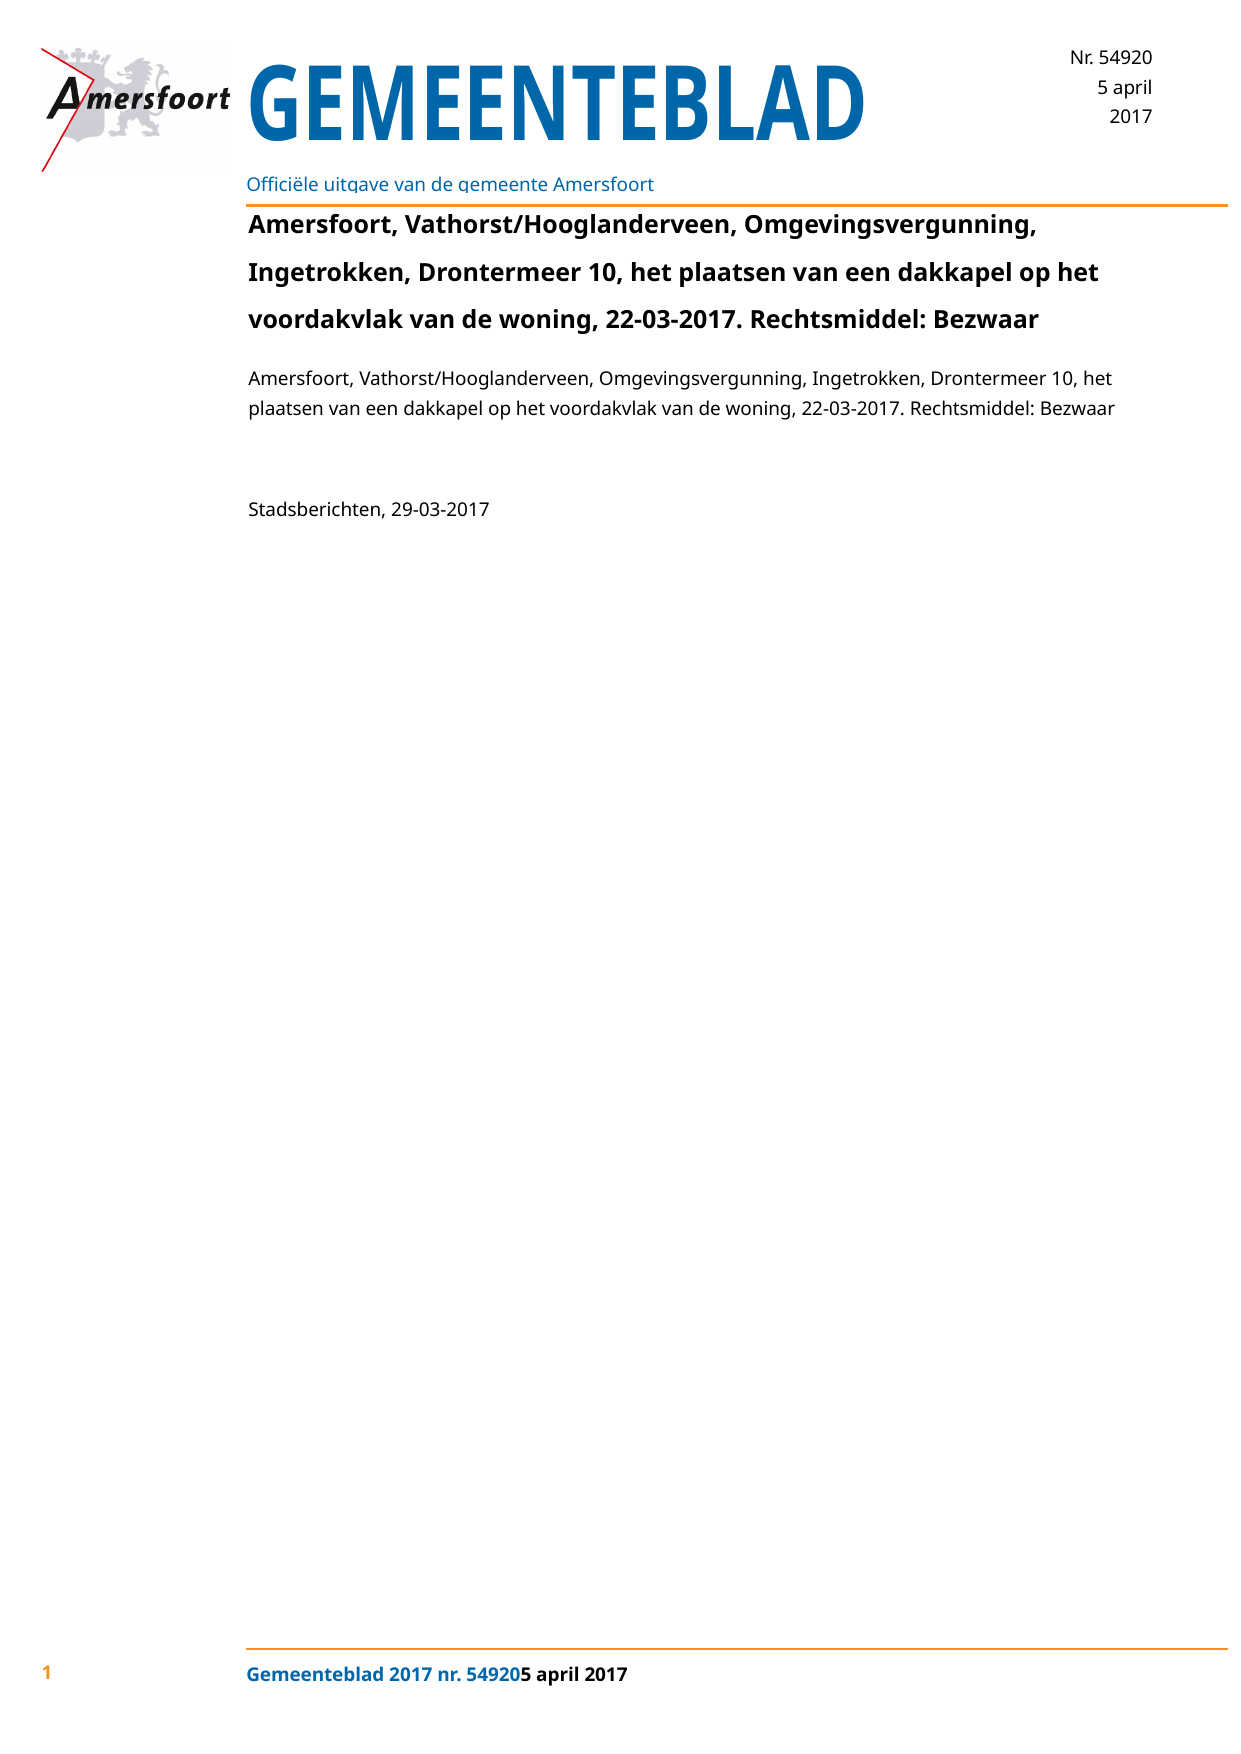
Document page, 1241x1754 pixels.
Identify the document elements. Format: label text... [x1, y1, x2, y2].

text Stadsberichten, 29-03-2017 [248, 496, 1152, 522]
picture [41, 47, 231, 172]
text Amersfoort, Vathorst/Hooglanderveen, Omgevingsvergunning, Ingetrokken, Drontermeer 10, het plaatsen van een dakkapel op het voordakvlak van de woning, 22-03-2017. Rechtsmiddel: Bezwaar [248, 207, 1152, 336]
text Amersfoort, Vathorst/Hooglanderveen, Omgevingsvergunning, Ingetrokken, Drontermeer 10, het plaatsen van een dakkapel op het voordakvlak van de woning, 22-03-2017. Rechtsmiddel: Bezwaar [248, 366, 1152, 421]
